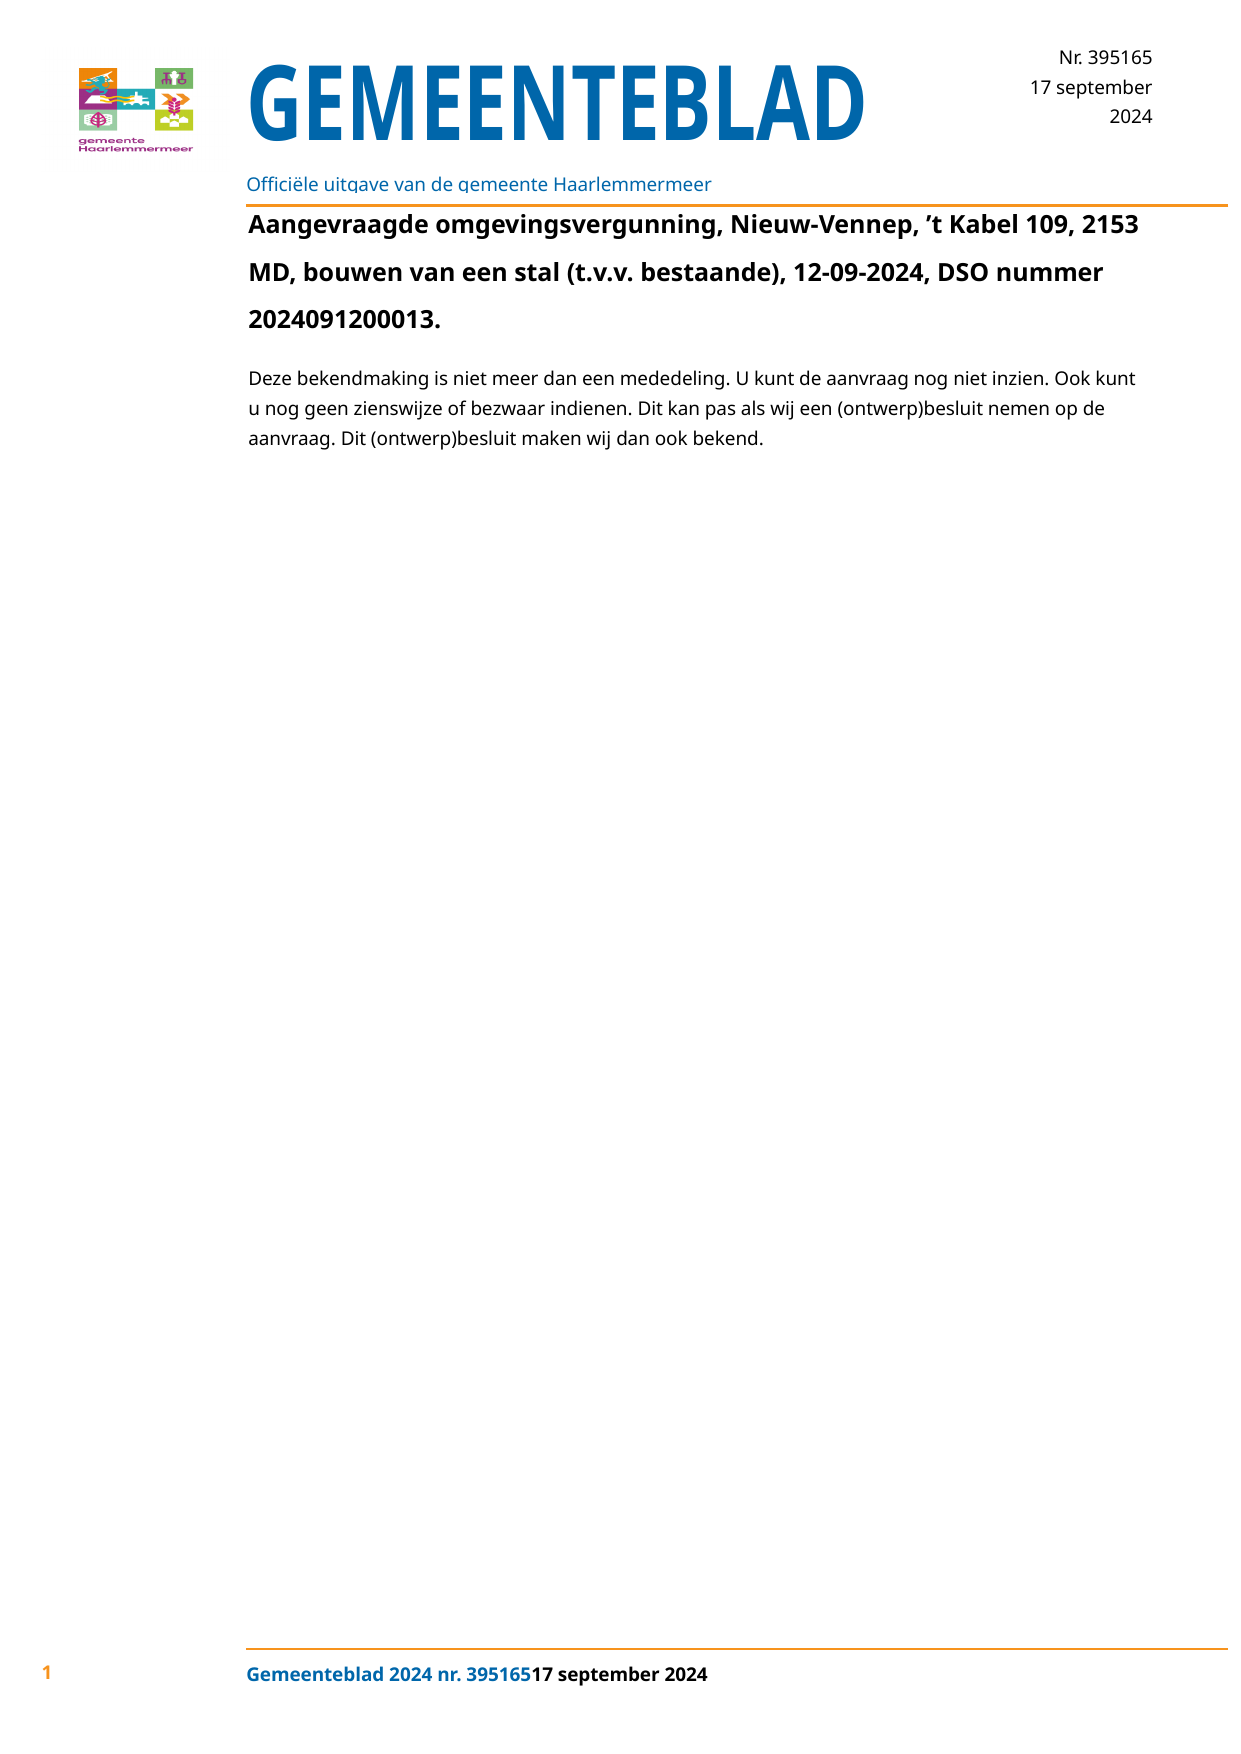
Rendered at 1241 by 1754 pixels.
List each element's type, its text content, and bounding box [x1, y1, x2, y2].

picture [41, 47, 231, 172]
text Aangevraagde omgevingsvergunning, Nieuw-Vennep, ’t Kabel 109, 2153 MD, bouwen van een stal (t.v.v. bestaande), 12-09-2024, DSO nummer 2024091200013. [248, 207, 1152, 336]
text Deze bekendmaking is niet meer dan een mededeling. U kunt de aanvraag nog niet inzien. Ook kunt u nog geen zienswijze of bezwaar indienen. Dit kan pas als wij een (ontwerp)besluit nemen op de aanvraag. Dit (ontwerp)besluit maken wij dan ook bekend. [248, 366, 1152, 450]
